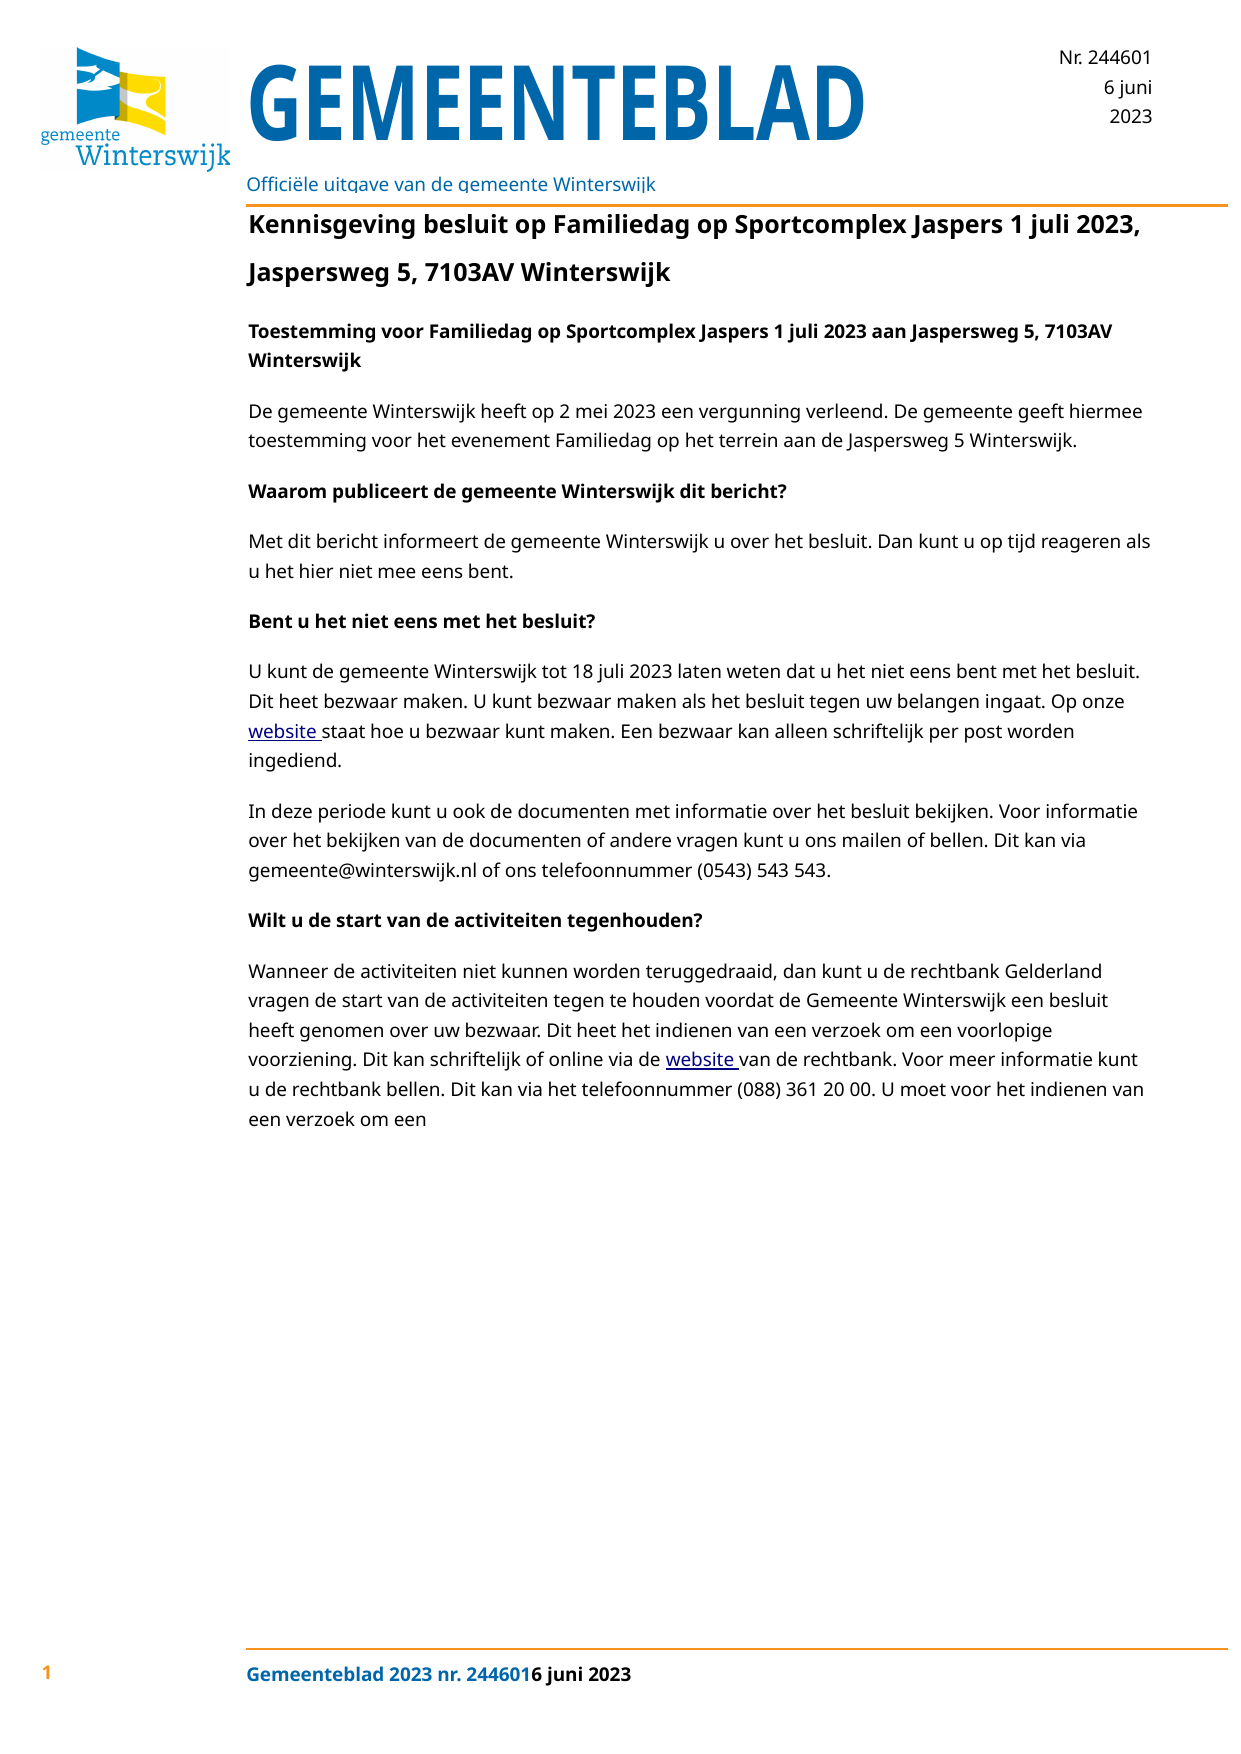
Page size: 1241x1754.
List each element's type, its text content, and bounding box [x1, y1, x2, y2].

text Kennisgeving besluit op Familiedag op Sportcomplex Jaspers 1 juli 2023, Jaspersweg 5, 7103AV Winterswijk [248, 207, 1152, 288]
text U kunt de gemeente Winterswijk tot 18 juli 2023 laten weten dat u het niet eens bent met het besluit. Dit heet bezwaar maken. U kunt bezwaar maken als het besluit tegen uw belangen ingaat. Op onze website staat hoe u bezwaar kunt maken. Een bezwaar kan alleen schriftelijk per post worden ingediend. [248, 659, 1152, 773]
picture [41, 47, 231, 172]
text Waarom publiceert de gemeente Winterswijk dit bericht? [248, 478, 1152, 504]
text Toestemming voor Familiedag op Sportcomplex Jaspers 1 juli 2023 aan Jaspersweg 5, 7103AV Winterswijk [248, 318, 1152, 373]
picture [225, 153, 231, 162]
text Bent u het niet eens met het besluit? [248, 608, 1152, 634]
text Wilt u de start van de activiteiten tegenhouden? [248, 907, 1152, 933]
text Met dit bericht informeert de gemeente Winterswijk u over het besluit. Dan kunt u op tijd reageren als u het hier niet mee eens bent. [248, 528, 1152, 584]
text Wanneer de activiteiten niet kunnen worden teruggedraaid, dan kunt u de rechtbank Gelderland vragen de start van de activiteiten tegen te houden voordat de Gemeente Winterswijk een besluit heeft genomen over uw bezwaar. Dit heet het indienen van een verzoek om een voorlopige voorziening. Dit kan schriftelijk of online via de website van de rechtbank. Voor meer informatie kunt u de rechtbank bellen. Dit kan via het telefoonnummer (088) 361 20 00. U moet voor het indienen van een verzoek om een [248, 958, 1152, 1132]
text De gemeente Winterswijk heeft op 2 mei 2023 een vergunning verleend. De gemeente geeft hiermee toestemming voor het evenement Familiedag op het terrein aan de Jaspersweg 5 Winterswijk. [248, 398, 1152, 453]
text In deze periode kunt u ook de documenten met informatie over het besluit bekijken. Voor informatie over het bekijken van de documenten of andere vragen kunt u ons mailen of bellen. Dit kan via gemeente@winterswijk.nl of ons telefoonnummer (0543) 543 543. [248, 798, 1152, 883]
